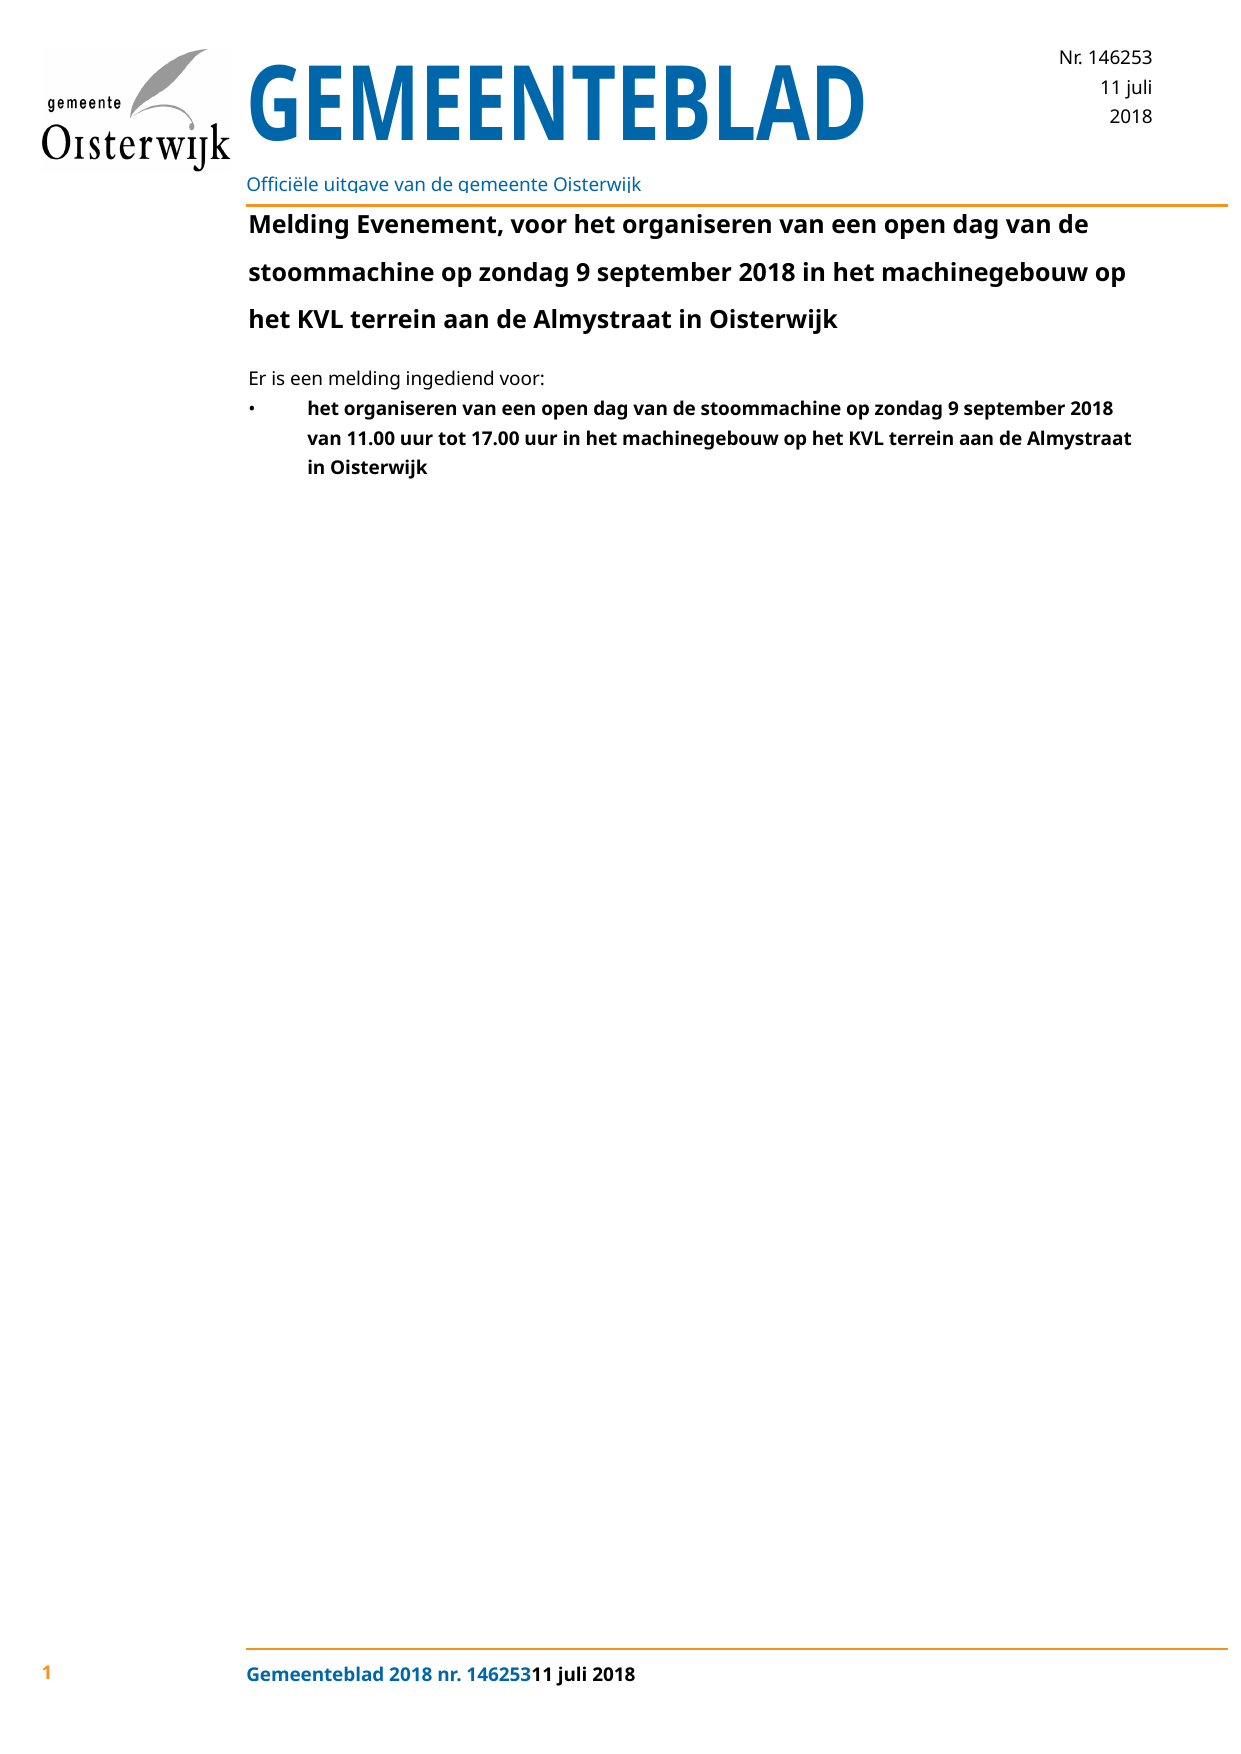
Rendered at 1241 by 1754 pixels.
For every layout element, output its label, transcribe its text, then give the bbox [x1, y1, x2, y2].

text Melding Evenement, voor het organiseren van een open dag van de stoommachine op zondag 9 september 2018 in het machinegebouw op het KVL terrein aan de Almystraat in Oisterwijk [248, 207, 1152, 336]
list het organiseren van een open dag van de stoommachine op zondag 9 september 2018 van 11.00 uur tot 17.00 uur in het machinegebouw op het KVL terrein aan de Almystraat in Oisterwijk [248, 395, 1152, 480]
text Er is een melding ingediend voor: [248, 366, 1152, 391]
picture [41, 47, 231, 172]
